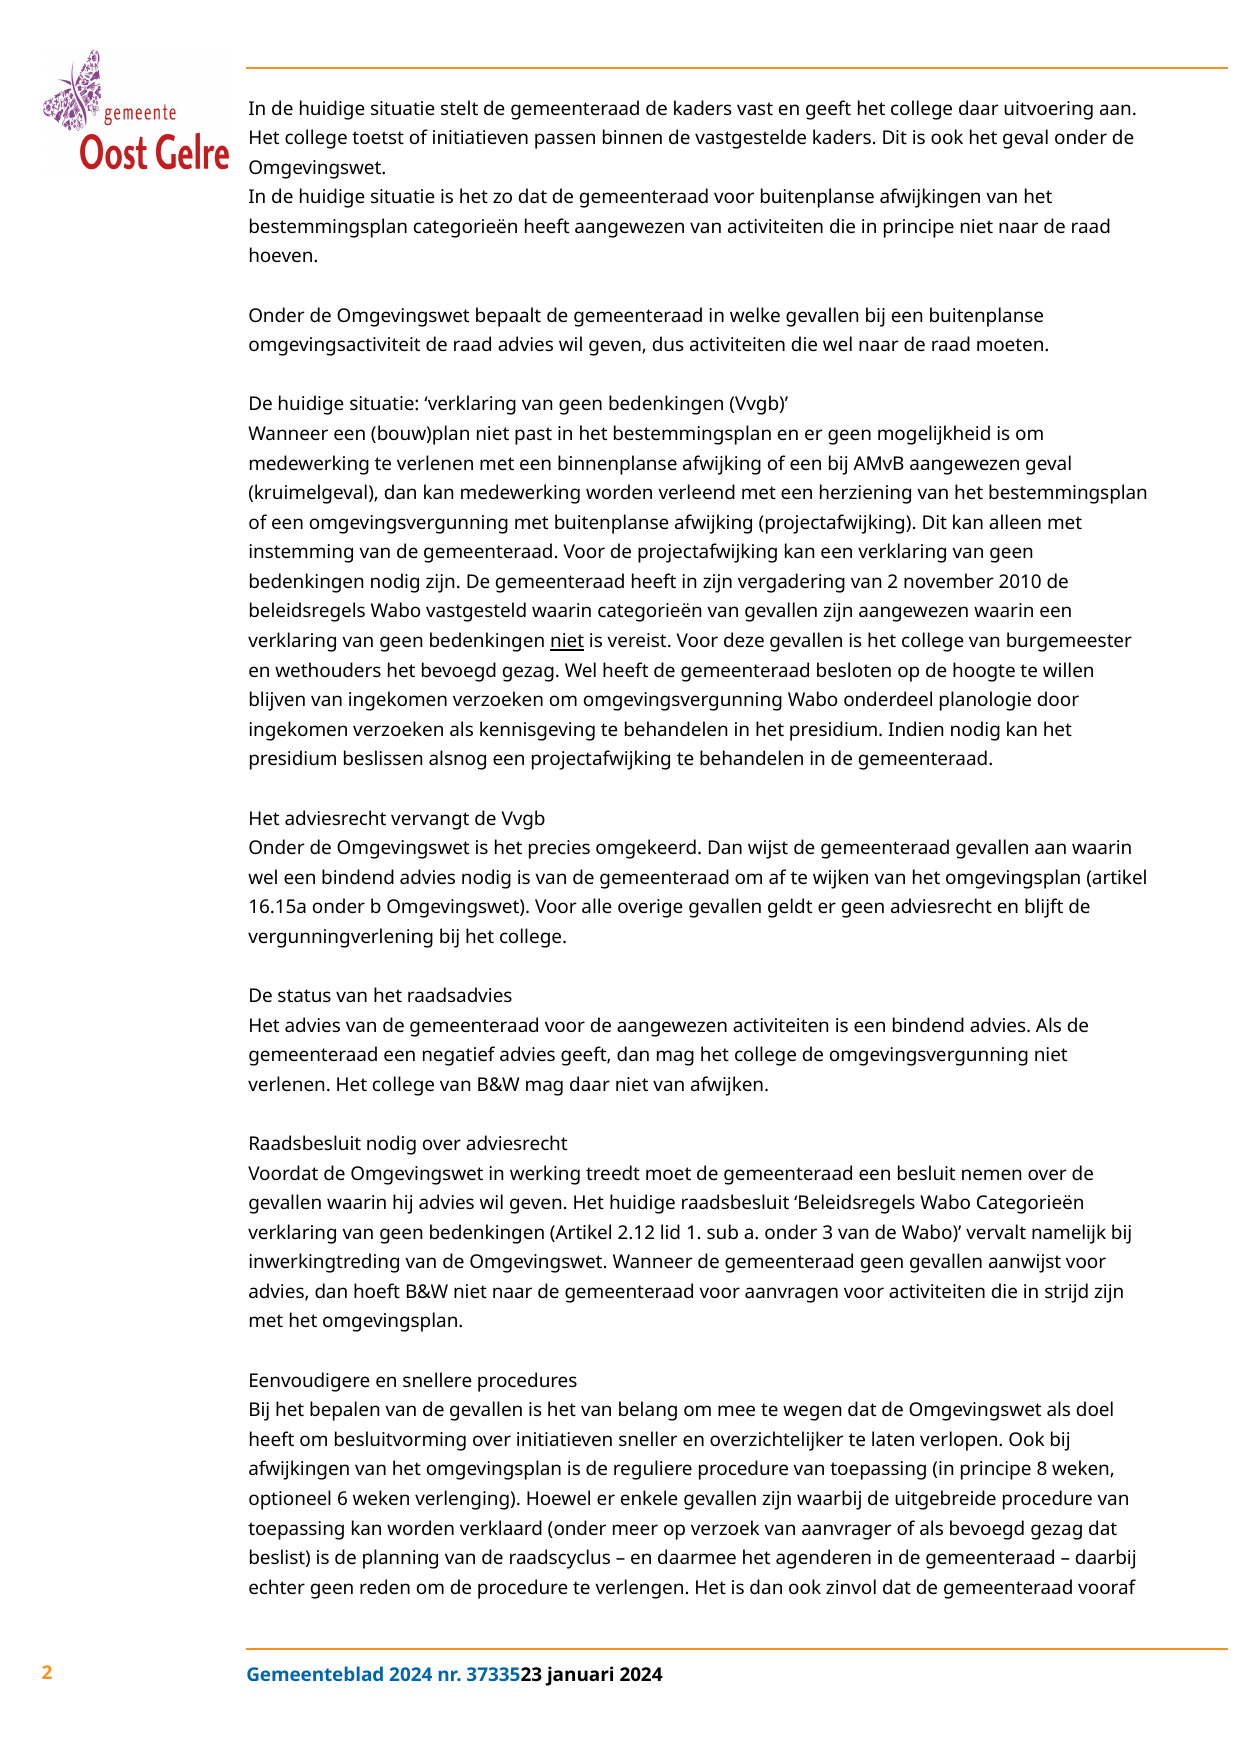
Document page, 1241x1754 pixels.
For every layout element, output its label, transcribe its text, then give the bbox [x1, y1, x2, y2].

text Het advies van de gemeenteraad voor de aangewezen activiteiten is een bindend advies. Als de gemeenteraad een negatief advies geeft, dan mag het college de omgevingsvergunning niet verlenen. Het college van B&W mag daar niet van afwijken. [248, 1012, 1152, 1097]
text De status van het raadsadvies [248, 982, 1152, 1008]
text Wanneer een (bouw)plan niet past in het bestemmingsplan en er geen mogelijkheid is om medewerking te verlenen met een binnenplanse afwijking of een bij AMvB aangewezen geval (kruimelgeval), dan kan medewerking worden verleend met een herziening van het bestemmingsplan of een omgevingsvergunning met buitenplanse afwijking (projectafwijking). Dit kan alleen met instemming van de gemeenteraad. Voor de projectafwijking kan een verklaring van geen bedenkingen nodig zijn. De gemeenteraad heeft in zijn vergadering van 2 november 2010 de beleidsregels Wabo vastgesteld waarin categorieën van gevallen zijn aangewezen waarin een verklaring van geen bedenkingen niet is vereist. Voor deze gevallen is het college van burgemeester en wethouders het bevoegd gezag. Wel heeft de gemeenteraad besloten op de hoogte te willen blijven van ingekomen verzoeken om omgevingsvergunning Wabo onderdeel planologie door ingekomen verzoeken als kennisgeving te behandelen in het presidium. Indien nodig kan het presidium beslissen alsnog een projectafwijking te behandelen in de gemeenteraad. [248, 420, 1152, 771]
text In de huidige situatie is het zo dat de gemeenteraad voor buitenplanse afwijkingen van het bestemmingsplan categorieën heeft aangewezen van activiteiten die in principe niet naar de raad hoeven. [248, 183, 1152, 268]
text Raadsbesluit nodig over adviesrecht [248, 1130, 1152, 1156]
text Het adviesrecht vervangt de Vvgb [248, 805, 1152, 831]
text Onder de Omgevingswet is het precies omgekeerd. Dan wijst de gemeenteraad gevallen aan waarin wel een bindend advies nodig is van de gemeenteraad om af te wijken van het omgevingsplan (artikel 16.15a onder b Omgevingswet). Voor alle overige gevallen geldt er geen adviesrecht en blijft de vergunningverlening bij het college. [248, 834, 1152, 949]
text Eenvoudigere en snellere procedures [248, 1367, 1152, 1393]
text Onder de Omgevingswet bepaalt de gemeenteraad in welke gevallen bij een buitenplanse omgevingsactiviteit de raad advies wil geven, dus activiteiten die wel naar de raad moeten. [248, 302, 1152, 357]
picture [41, 47, 231, 172]
text In de huidige situatie stelt de gemeenteraad de kaders vast en geeft het college daar uitvoering aan. Het college toetst of initiatieven passen binnen de vastgestelde kaders. Dit is ook het geval onder de Omgevingswet. [248, 95, 1152, 180]
text Voordat de Omgevingswet in werking treedt moet de gemeenteraad een besluit nemen over de gevallen waarin hij advies wil geven. Het huidige raadsbesluit ‘Beleidsregels Wabo Categorieën verklaring van geen bedenkingen (Artikel 2.12 lid 1. sub a. onder 3 van de Wabo)’ vervalt namelijk bij inwerkingtreding van de Omgevingswet. Wanneer de gemeenteraad geen gevallen aanwijst voor advies, dan hoeft B&W niet naar de gemeenteraad voor aanvragen voor activiteiten die in strijd zijn met het omgevingsplan. [248, 1160, 1152, 1333]
text Bij het bepalen van de gevallen is het van belang om mee te wegen dat de Omgevingswet als doel heeft om besluitvorming over initiatieven sneller en overzichtelijker te laten verlopen. Ook bij afwijkingen van het omgevingsplan is de reguliere procedure van toepassing (in principe 8 weken, optioneel 6 weken verlenging). Hoewel er enkele gevallen zijn waarbij de uitgebreide procedure van toepassing kan worden verklaard (onder meer op verzoek van aanvrager of als bevoegd gezag dat beslist) is de planning van de raadscyclus – en daarmee het agenderen in de gemeenteraad – daarbij echter geen reden om de procedure te verlengen. Het is dan ook zinvol dat de gemeenteraad vooraf [248, 1396, 1152, 1600]
text De huidige situatie: ‘verklaring van geen bedenkingen (Vvgb)’ [248, 391, 1152, 416]
